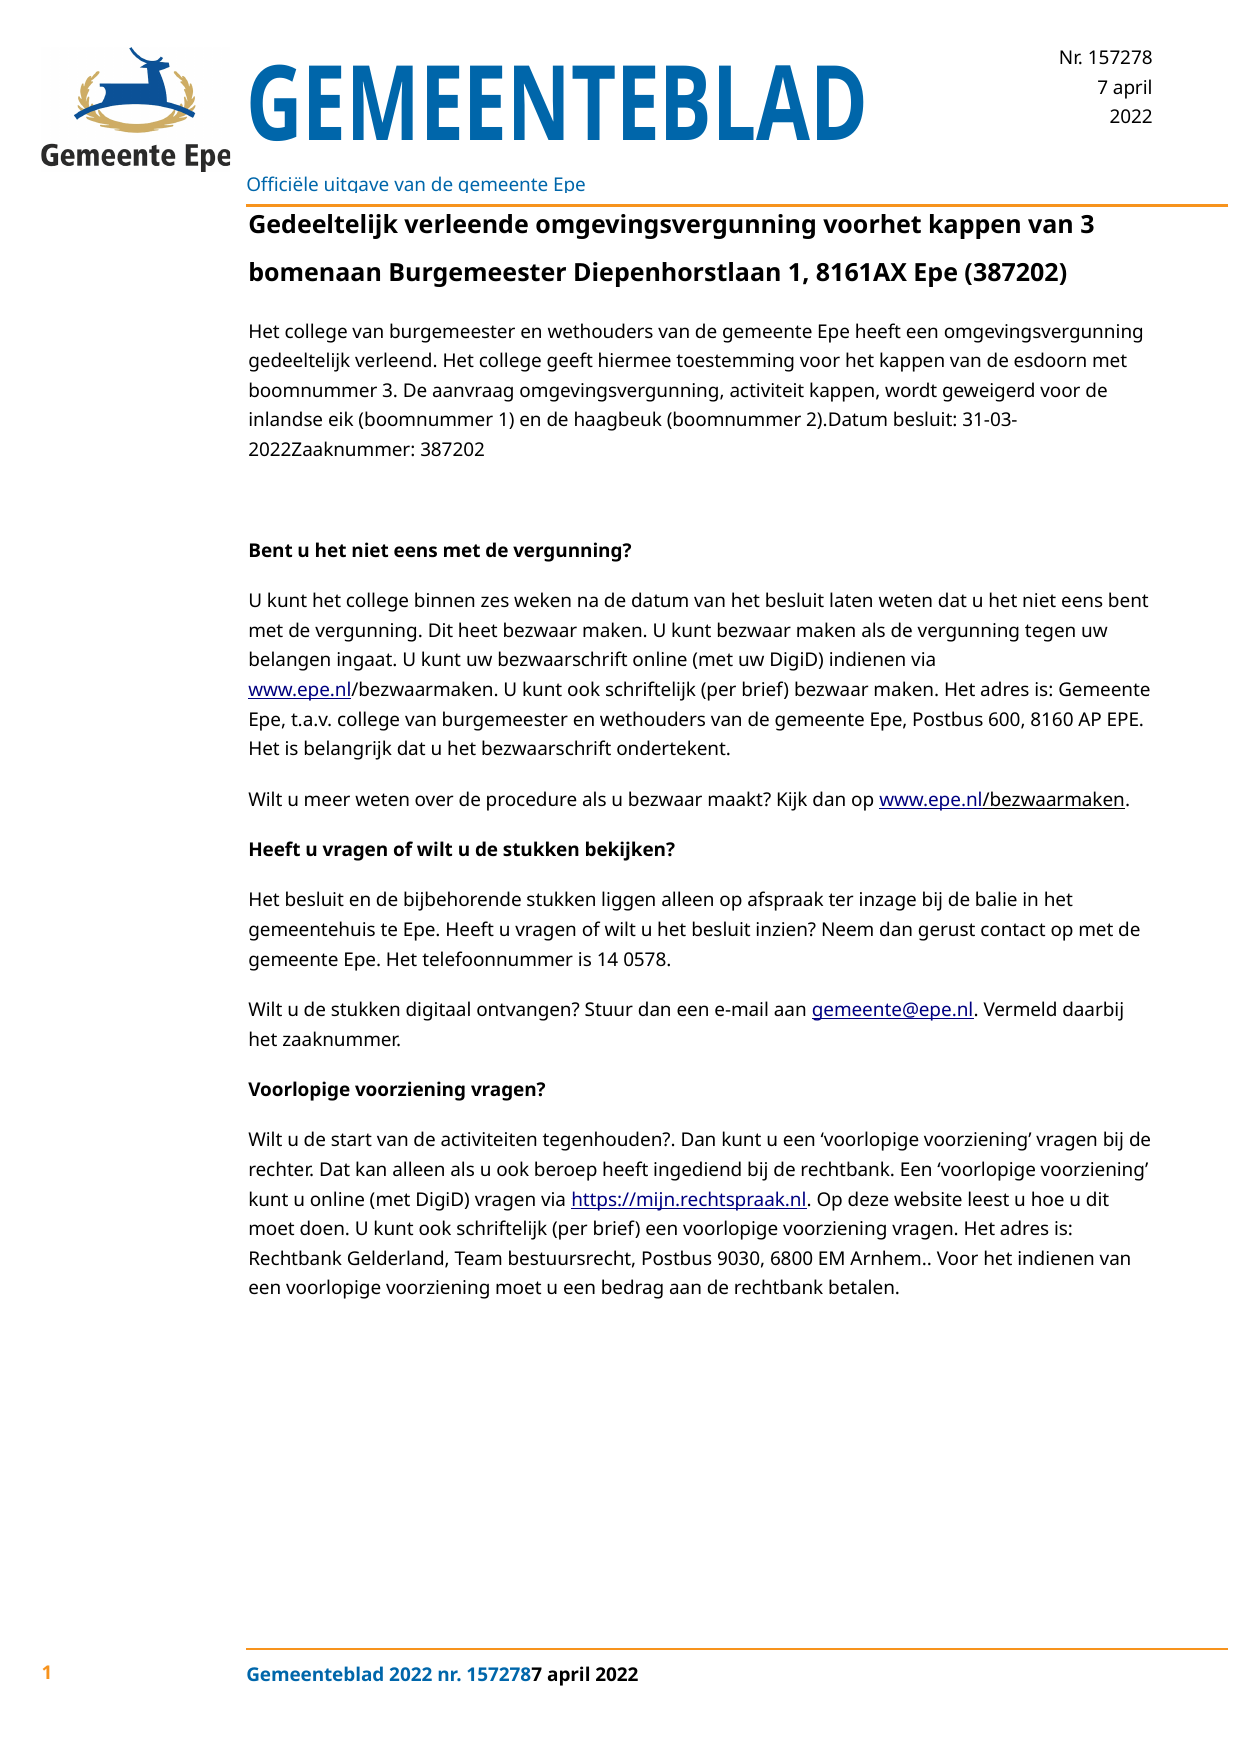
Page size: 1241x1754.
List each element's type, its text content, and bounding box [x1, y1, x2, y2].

text U kunt het college binnen zes weken na de datum van het besluit laten weten dat u het niet eens bent met de vergunning. Dit heet bezwaar maken. U kunt bezwaar maken als de vergunning tegen uw belangen ingaat. U kunt uw bezwaarschrift online (met uw DigiD) indienen via www.epe.nl/bezwaarmaken. U kunt ook schriftelijk (per brief) bezwaar maken. Het adres is: Gemeente Epe, t.a.v. college van burgemeester en wethouders van de gemeente Epe, Postbus 600, 8160 AP EPE. Het is belangrijk dat u het bezwaarschrift ondertekent. [248, 587, 1152, 761]
text Wilt u de stukken digitaal ontvangen? Stuur dan een e-mail aan gemeente@epe.nl. Vermeld daarbij het zaaknummer. [248, 996, 1152, 1052]
text Heeft u vragen of wilt u de stukken bekijken? [248, 836, 1152, 862]
text Gedeeltelijk verleende omgevingsvergunning voorhet kappen van 3 bomenaan Burgemeester Diepenhorstlaan 1, 8161AX Epe (387202) [248, 207, 1152, 288]
text Wilt u de start van de activiteiten tegenhouden?. Dan kunt u een ‘voorlopige voorziening’ vragen bij de rechter. Dat kan alleen als u ook beroep heeft ingediend bij de rechtbank. Een ‘voorlopige voorziening’ kunt u online (met DigiD) vragen via https://mijn.rechtspraak.nl. Op deze website leest u hoe u dit moet doen. U kunt ook schriftelijk (per brief) een voorlopige voorziening vragen. Het adres is: Rechtbank Gelderland, Team bestuursrecht, Postbus 9030, 6800 EM Arnhem.. Voor het indienen van een voorlopige voorziening moet u een bedrag aan de rechtbank betalen. [248, 1127, 1152, 1300]
text Het college van burgemeester en wethouders van de gemeente Epe heeft een omgevingsvergunning gedeeltelijk verleend. Het college geeft hiermee toestemming voor het kappen van de esdoorn met boomnummer 3. De aanvraag omgevingsvergunning, activiteit kappen, wordt geweigerd voor de inlandse eik (boomnummer 1) en de haagbeuk (boomnummer 2).Datum besluit: 31-03-2022Zaaknummer: 387202 [248, 318, 1152, 462]
text Het besluit en de bijbehorende stukken liggen alleen op afspraak ter inzage bij de balie in het gemeentehuis te Epe. Heeft u vragen of wilt u het besluit inzien? Neem dan gerust contact op met de gemeente Epe. Het telefoonnummer is 14 0578. [248, 887, 1152, 972]
text Bent u het niet eens met de vergunning? [248, 537, 1152, 563]
picture [41, 47, 231, 172]
text Voorlopige voorziening vragen? [248, 1076, 1152, 1102]
text Wilt u meer weten over de procedure als u bezwaar maakt? Kijk dan op www.epe.nl/bezwaarmaken. [248, 786, 1152, 812]
